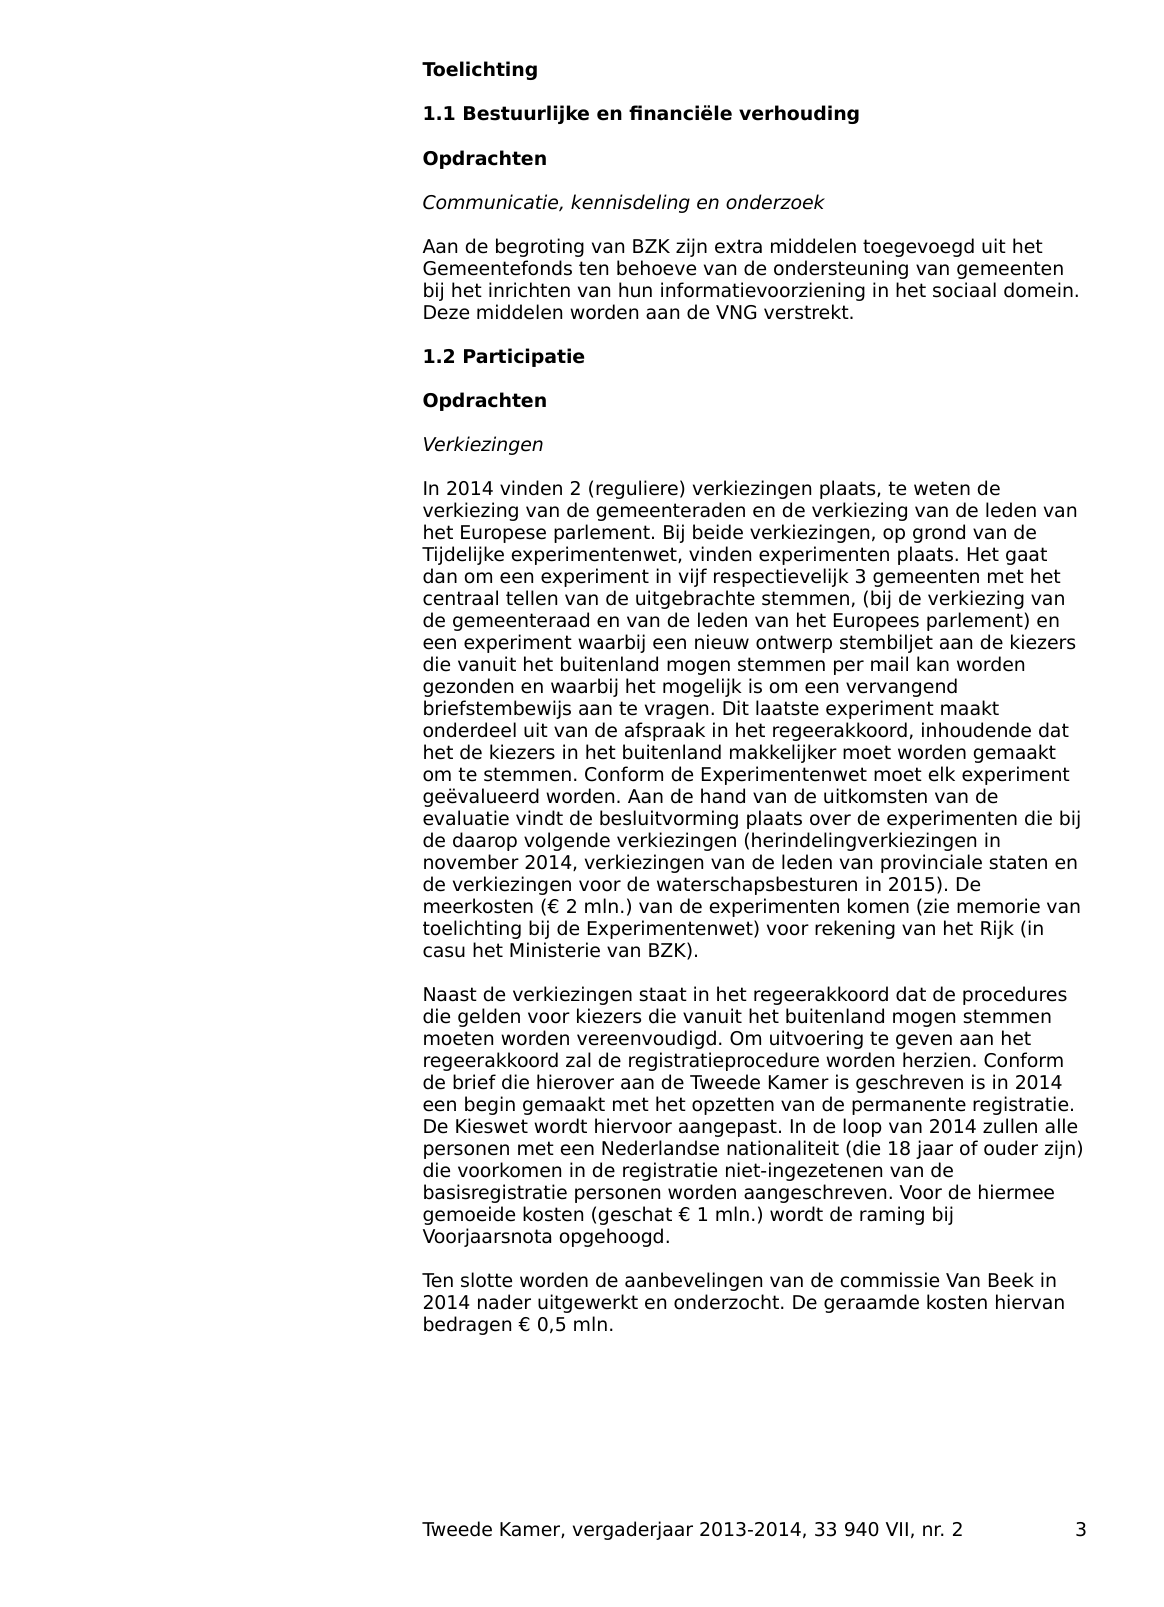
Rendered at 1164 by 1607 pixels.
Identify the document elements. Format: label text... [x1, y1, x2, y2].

subtitle Opdrachten [422, 147, 1087, 169]
subtitle Toelichting [422, 59, 1087, 81]
subtitle Verkiezingen [422, 434, 1087, 456]
text Aan de begroting van BZK zijn extra middelen toegevoegd uit het Gemeentefonds ten behoeve van de ondersteuning van gemeenten bij het inrichten van hun informatievoorziening in het sociaal domein. Deze middelen worden aan de VNG verstrekt. [422, 236, 1087, 324]
text In 2014 vinden 2 (reguliere) verkiezingen plaats, te weten de verkiezing van de gemeenteraden en de verkiezing van de leden van het Europese parlement. Bij beide verkiezingen, op grond van de Tijdelijke experimentenwet, vinden experimenten plaats. Het gaat dan om een experiment in vijf respectievelijk 3 gemeenten met het centraal tellen van de uitgebrachte stemmen, (bij de verkiezing van de gemeenteraad en van de leden van het Europees parlement) en een experiment waarbij een nieuw ontwerp stembiljet aan de kiezers die vanuit het buitenland mogen stemmen per mail kan worden gezonden en waarbij het mogelijk is om een vervangend briefstembewijs aan te vragen. Dit laatste experiment maakt onderdeel uit van de afspraak in het regeerakkoord, inhoudende dat het de kiezers in het buitenland makkelijker moet worden gemaakt om te stemmen. Conform de Experimentenwet moet elk experiment geëvalueerd worden. Aan de hand van de uitkomsten van de evaluatie vindt de besluitvorming plaats over de experimenten die bij de daarop volgende verkiezingen (herindelingverkiezingen in november 2014, verkiezingen van de leden van provinciale staten en de verkiezingen voor de waterschapsbesturen in 2015). De meerkosten (€ 2 mln.) van de experimenten komen (zie memorie van toelichting bij de Experimentenwet) voor rekening van het Rijk (in casu het Ministerie van BZK). [422, 478, 1087, 962]
text Ten slotte worden de aanbevelingen van de commissie Van Beek in 2014 nader uitgewerkt en onderzocht. De geraamde kosten hiervan bedragen € 0,5 mln. [422, 1270, 1087, 1336]
text Naast de verkiezingen staat in het regeerakkoord dat de procedures die gelden voor kiezers die vanuit het buitenland mogen stemmen moeten worden vereenvoudigd. Om uitvoering te geven aan het regeerakkoord zal de registratieprocedure worden herzien. Conform de brief die hierover aan de Tweede Kamer is geschreven is in 2014 een begin gemaakt met het opzetten van de permanente registratie. De Kieswet wordt hiervoor aangepast. In de loop van 2014 zullen alle personen met een Nederlandse nationaliteit (die 18 jaar of ouder zijn) die voorkomen in de registratie niet-ingezetenen van de basisregistratie personen worden aangeschreven. Voor de hiermee gemoeide kosten (geschat € 1 mln.) wordt de raming bij Voorjaarsnota opgehoogd. [422, 984, 1087, 1248]
subtitle Communicatie, kennisdeling en onderzoek [422, 192, 1087, 213]
subtitle 1.2 Participatie [422, 346, 1087, 368]
subtitle 1.1 Bestuurlijke en financiële verhouding [422, 103, 1087, 125]
subtitle Opdrachten [422, 390, 1087, 412]
